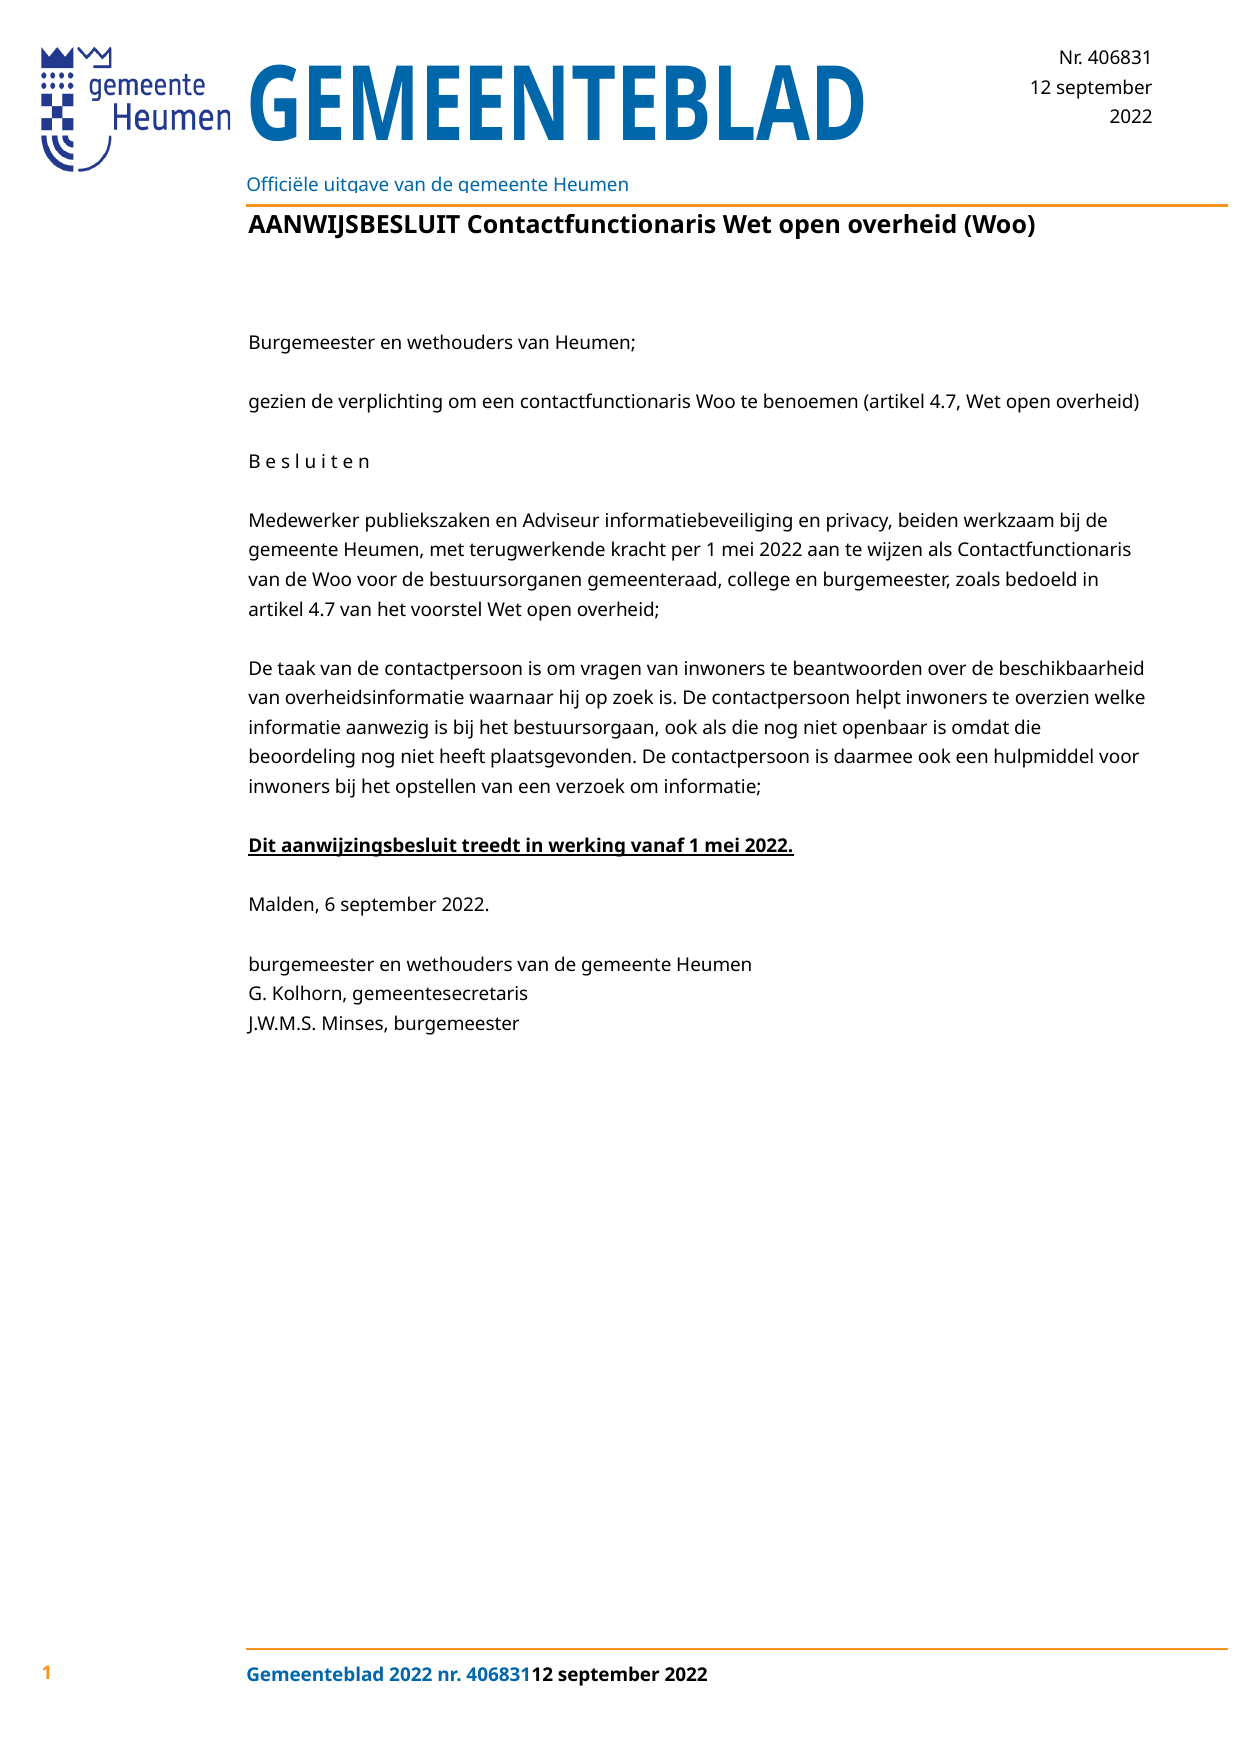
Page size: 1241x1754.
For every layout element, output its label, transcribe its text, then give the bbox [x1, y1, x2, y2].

text gezien de verplichting om een contactfunctionaris Woo te benoemen (artikel 4.7, Wet open overheid) [248, 389, 1152, 414]
text Medewerker publiekszaken en Adviseur informatiebeveiliging en privacy, beiden werkzaam bij de gemeente Heumen, met terugwerkende kracht per 1 mei 2022 aan te wijzen als Contactfunctionaris van de Woo voor de bestuursorganen gemeenteraad, college en burgemeester, zoals bedoeld in artikel 4.7 van het voorstel Wet open overheid; [248, 507, 1152, 621]
text Burgemeester en wethouders van Heumen; [248, 329, 1152, 355]
text AANWIJSBESLUIT Contactfunctionaris Wet open overheid (Woo) [248, 207, 1152, 241]
text Dit aanwijzingsbesluit treedt in werking vanaf 1 mei 2022. [248, 832, 1152, 858]
text J.W.M.S. Minses, burgemeester [248, 1010, 1152, 1036]
text G. Kolhorn, gemeentesecretaris [248, 980, 1152, 1006]
text Malden, 6 september 2022. [248, 892, 1152, 917]
picture [41, 47, 231, 172]
text De taak van de contactpersoon is om vragen van inwoners te beantwoorden over de beschikbaarheid van overheidsinformatie waarnaar hij op zoek is. De contactpersoon helpt inwoners te overzien welke informatie aanwezig is bij het bestuursorgaan, ook als die nog niet openbaar is omdat die beoordeling nog niet heeft plaatsgevonden. De contactpersoon is daarmee ook een hulpmiddel voor inwoners bij het opstellen van een verzoek om informatie; [248, 655, 1152, 799]
text burgemeester en wethouders van de gemeente Heumen [248, 951, 1152, 976]
text B e s l u i t e n [248, 448, 1152, 473]
